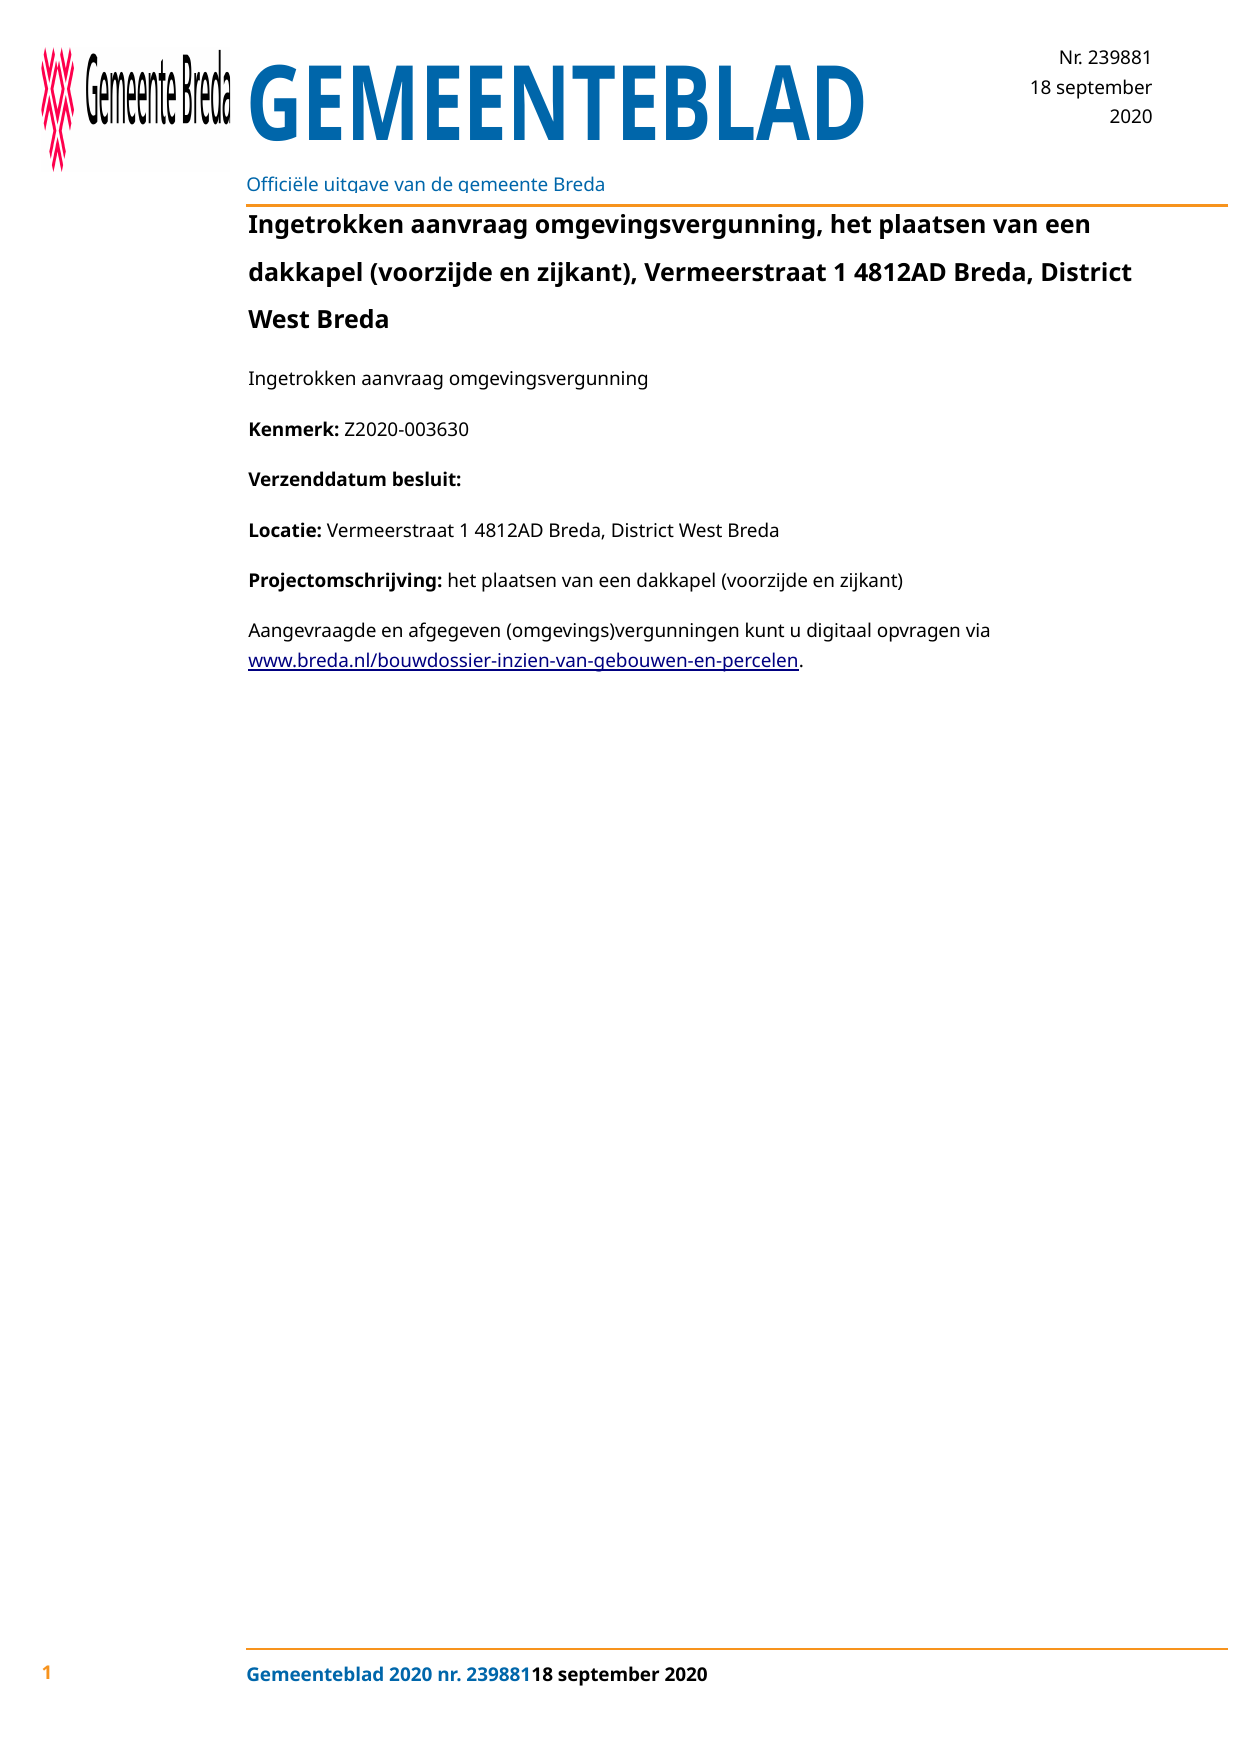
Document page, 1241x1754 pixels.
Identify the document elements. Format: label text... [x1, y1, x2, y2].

text Ingetrokken aanvraag omgevingsvergunning [248, 366, 1152, 391]
text Projectomschrijving: het plaatsen van een dakkapel (voorzijde en zijkant) [248, 567, 1152, 593]
text Aangevraagde en afgegeven (omgevings)vergunningen kunt u digitaal opvragen via www.breda.nl/bouwdossier-inzien-van-gebouwen-en-percelen. [248, 618, 1152, 673]
picture [41, 47, 231, 172]
text Kenmerk: Z2020-003630 [248, 416, 1152, 442]
text Verzenddatum besluit: [248, 466, 1152, 492]
text Locatie: Vermeerstraat 1 4812AD Breda, District West Breda [248, 517, 1152, 542]
text Ingetrokken aanvraag omgevingsvergunning, het plaatsen van een dakkapel (voorzijde en zijkant), Vermeerstraat 1 4812AD Breda, District West Breda [248, 207, 1152, 336]
